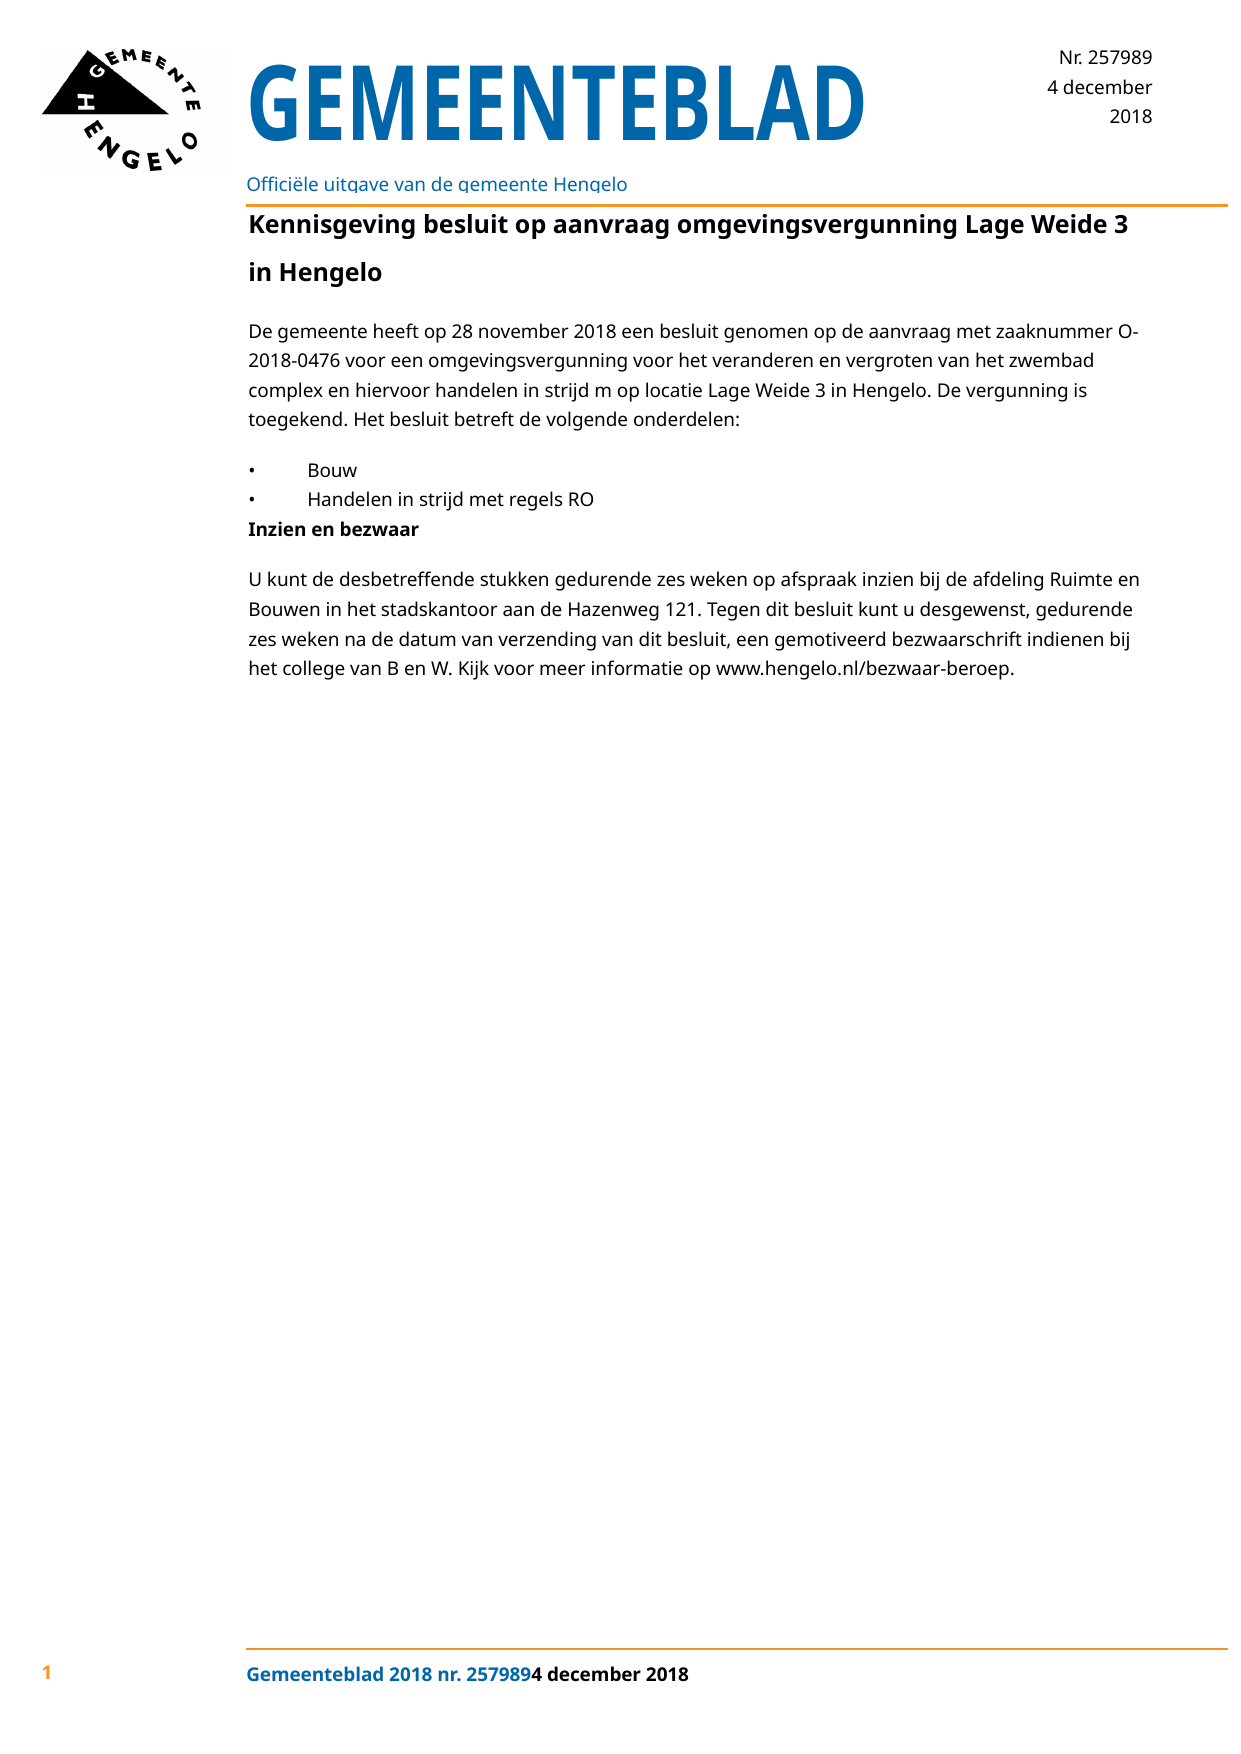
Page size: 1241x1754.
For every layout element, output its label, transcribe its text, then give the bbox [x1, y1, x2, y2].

list Bouw [248, 457, 1152, 483]
text Inzien en bezwaar [248, 516, 1152, 542]
text Kennisgeving besluit op aanvraag omgevingsvergunning Lage Weide 3 in Hengelo [248, 207, 1152, 288]
text U kunt de desbetreffende stukken gedurende zes weken op afspraak inzien bij de afdeling Ruimte en Bouwen in het stadskantoor aan de Hazenweg 121. Tegen dit besluit kunt u desgewenst, gedurende zes weken na de datum van verzending van dit besluit, een gemotiveerd bezwaarschrift indienen bij het college van B en W. Kijk voor meer informatie op www.hengelo.nl/bezwaar-beroep. [248, 567, 1152, 681]
list Handelen in strijd met regels RO [248, 487, 1152, 512]
text De gemeente heeft op 28 november 2018 een besluit genomen op de aanvraag met zaaknummer O-2018-0476 voor een omgevingsvergunning voor het veranderen en vergroten van het zwembad complex en hiervoor handelen in strijd m op locatie Lage Weide 3 in Hengelo. De vergunning is toegekend. Het besluit betreft de volgende onderdelen: [248, 318, 1152, 432]
picture [41, 47, 231, 172]
